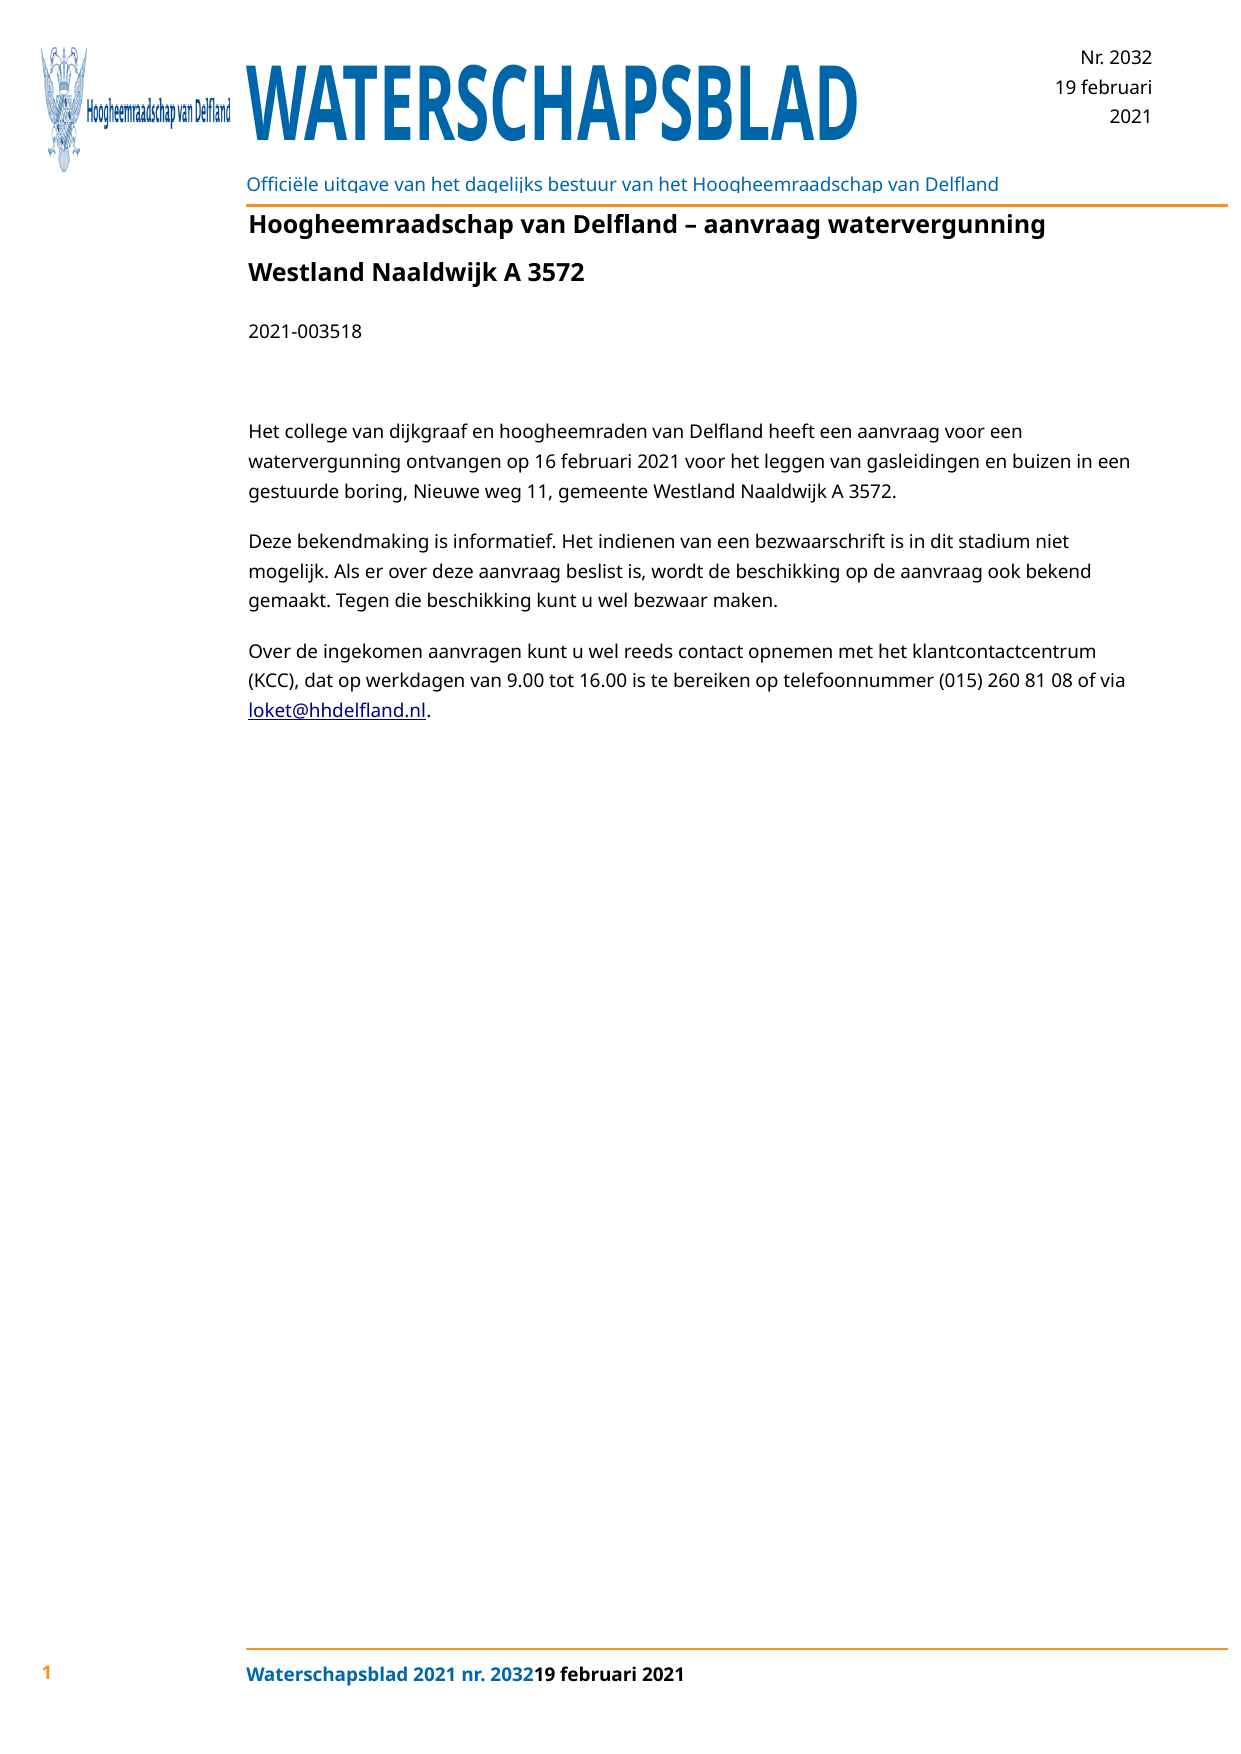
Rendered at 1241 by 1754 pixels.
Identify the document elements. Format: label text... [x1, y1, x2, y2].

text Hoogheemraadschap van Delfland – aanvraag watervergunning Westland Naaldwijk A 3572 [248, 207, 1152, 288]
text Deze bekendmaking is informatief. Het indienen van een bezwaarschrift is in dit stadium niet mogelijk. Als er over deze aanvraag beslist is, wordt de beschikking op de aanvraag ook bekend gemaakt. Tegen die beschikking kunt u wel bezwaar maken. [248, 528, 1152, 613]
picture [41, 47, 231, 172]
text 2021-003518 [248, 318, 1152, 344]
text Over de ingekomen aanvragen kunt u wel reeds contact opnemen met het klantcontactcentrum (KCC), dat op werkdagen van 9.00 tot 16.00 is te bereiken op telefoonnummer (015) 260 81 08 of via loket@hhdelfland.nl. [248, 638, 1152, 723]
text Het college van dijkgraaf en hoogheemraden van Delfland heeft een aanvraag voor een watervergunning ontvangen op 16 februari 2021 voor het leggen van gasleidingen en buizen in een gestuurde boring, Nieuwe weg 11, gemeente Westland Naaldwijk A 3572. [248, 419, 1152, 504]
